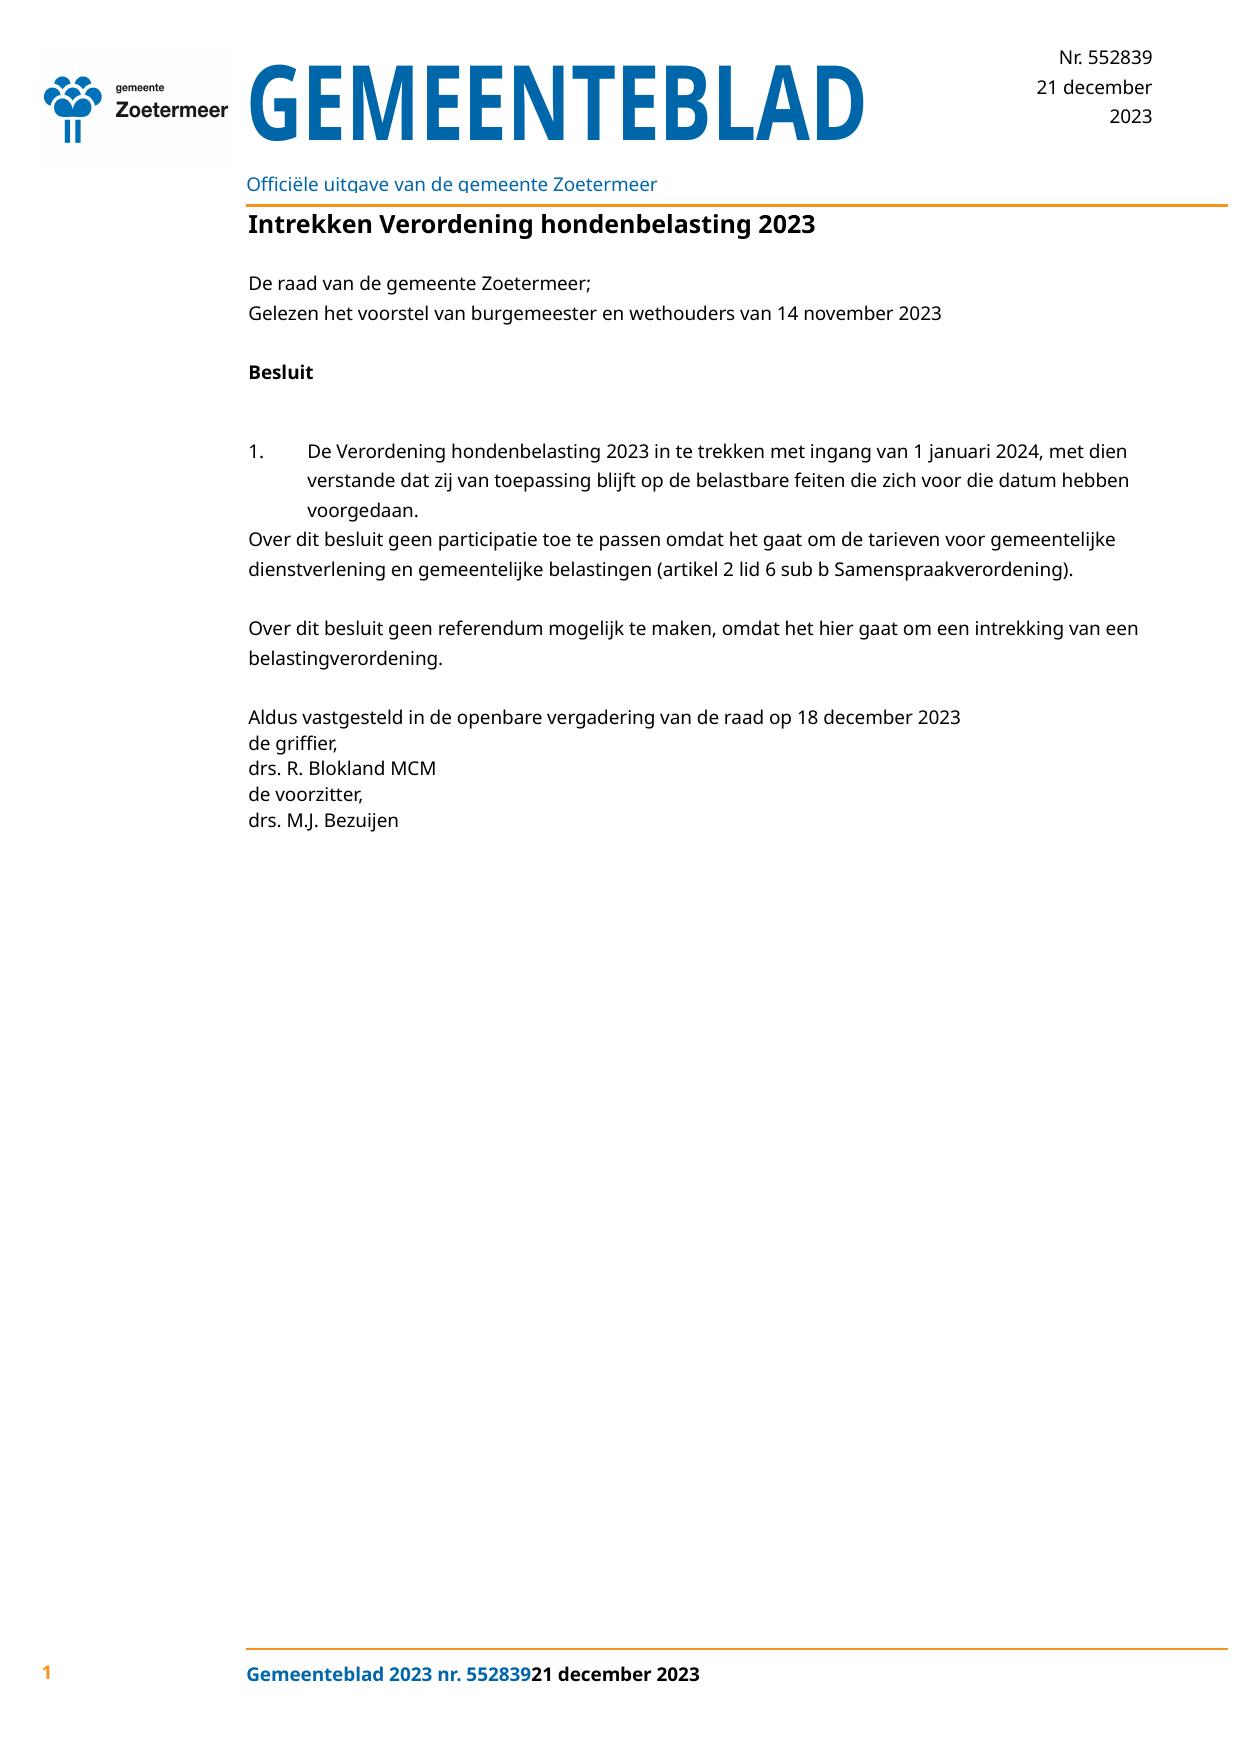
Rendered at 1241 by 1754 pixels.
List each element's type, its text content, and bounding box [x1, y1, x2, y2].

text de griffier, [248, 730, 1152, 756]
text drs. R. Blokland MCM [248, 756, 1152, 781]
text Over dit besluit geen referendum mogelijk te maken, omdat het hier gaat om een intrekking van een belastingverordening. [248, 615, 1152, 671]
list De Verordening hondenbelasting 2023 in te trekken met ingang van 1 januari 2024, met dien verstande dat zij van toepassing blijft op de belastbare feiten die zich voor die datum hebben voorgedaan. [248, 438, 1152, 523]
text Aldus vastgesteld in de openbare vergadering van de raad op 18 december 2023 [248, 704, 1152, 730]
text de voorzitter, [248, 781, 1152, 807]
text De raad van de gemeente Zoetermeer; [248, 270, 1152, 296]
text drs. M.J. Bezuijen [248, 807, 1152, 833]
text Gelezen het voorstel van burgemeester en wethouders van 14 november 2023 [248, 300, 1152, 326]
picture [41, 47, 231, 172]
text Intrekken Verordening hondenbelasting 2023 [248, 207, 1152, 241]
text Besluit [248, 359, 1152, 385]
text Over dit besluit geen participatie toe te passen omdat het gaat om de tarieven voor gemeentelijke dienstverlening en gemeentelijke belastingen (artikel 2 lid 6 sub b Samenspraakverordening). [248, 527, 1152, 582]
